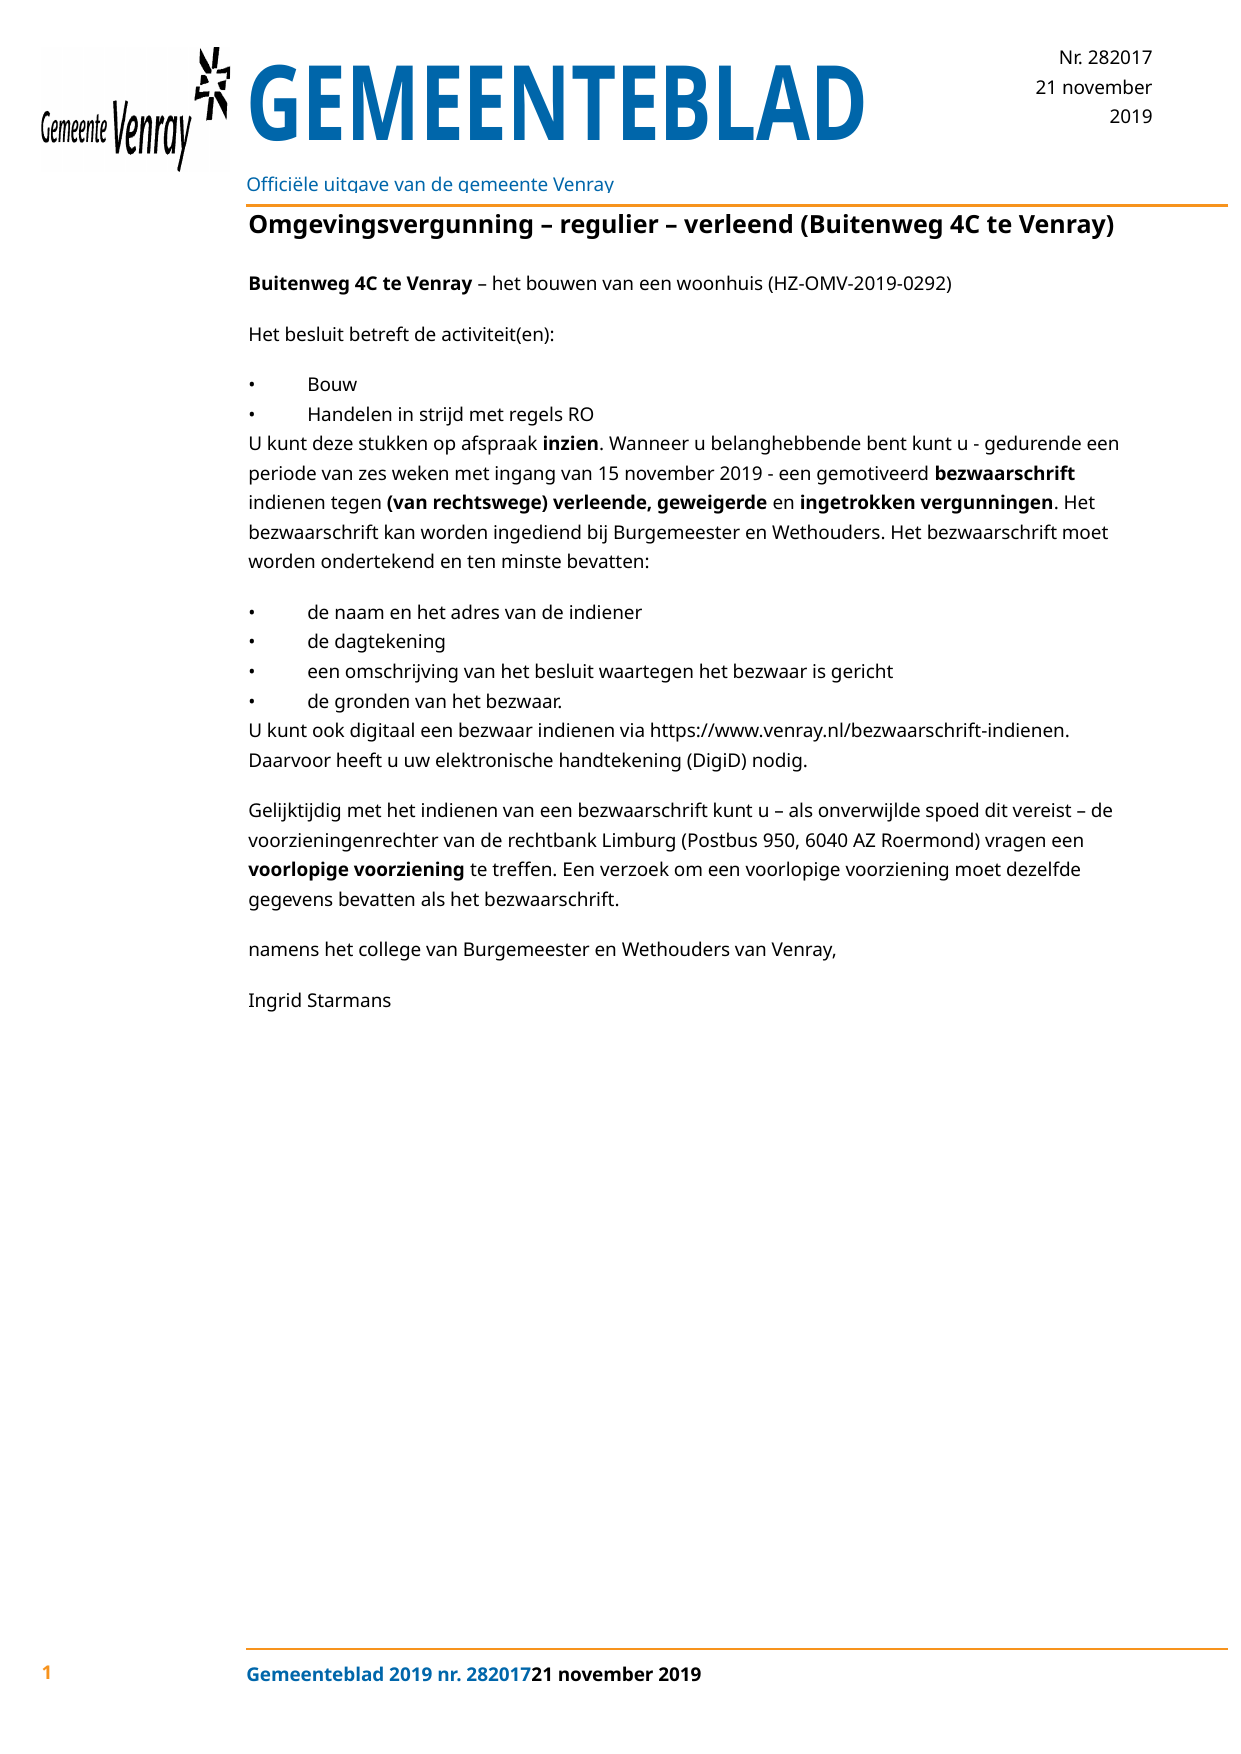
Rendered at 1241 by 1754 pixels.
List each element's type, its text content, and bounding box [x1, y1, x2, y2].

list Bouw [248, 371, 1152, 397]
text Gelijktijdig met het indienen van een bezwaarschrift kunt u – als onverwijlde spoed dit vereist – de voorzieningenrechter van de rechtbank Limburg (Postbus 950, 6040 AZ Roermond) vragen een voorlopige voorziening te treffen. Een verzoek om een voorlopige voorziening moet dezelfde gegevens bevatten als het bezwaarschrift. [248, 797, 1152, 912]
picture [41, 47, 231, 172]
list de dagtekening [248, 629, 1152, 654]
text Omgevingsvergunning – regulier – verleend (Buitenweg 4C te Venray) [248, 207, 1152, 241]
list de naam en het adres van de indiener [248, 599, 1152, 625]
list een omschrijving van het besluit waartegen het bezwaar is gericht [248, 658, 1152, 684]
text U kunt deze stukken op afspraak inzien. Wanneer u belanghebbende bent kunt u - gedurende een periode van zes weken met ingang van 15 november 2019 - een gemotiveerd bezwaarschrift indienen tegen (van rechtswege) verleende, geweigerde en ingetrokken vergunningen. Het bezwaarschrift kan worden ingediend bij Burgemeester en Wethouders. Het bezwaarschrift moet worden ondertekend en ten minste bevatten: [248, 430, 1152, 574]
text Ingrid Starmans [248, 987, 1152, 1013]
text Buitenweg 4C te Venray – het bouwen van een woonhuis (HZ-OMV-2019-0292) [248, 270, 1152, 296]
text Het besluit betreft de activiteit(en): [248, 321, 1152, 346]
text namens het college van Burgemeester en Wethouders van Venray, [248, 937, 1152, 962]
text U kunt ook digitaal een bezwaar indienen via https://www.venray.nl/bezwaarschrift-indienen. Daarvoor heeft u uw elektronische handtekening (DigiD) nodig. [248, 717, 1152, 773]
list Handelen in strijd met regels RO [248, 401, 1152, 426]
list de gronden van het bezwaar. [248, 688, 1152, 713]
